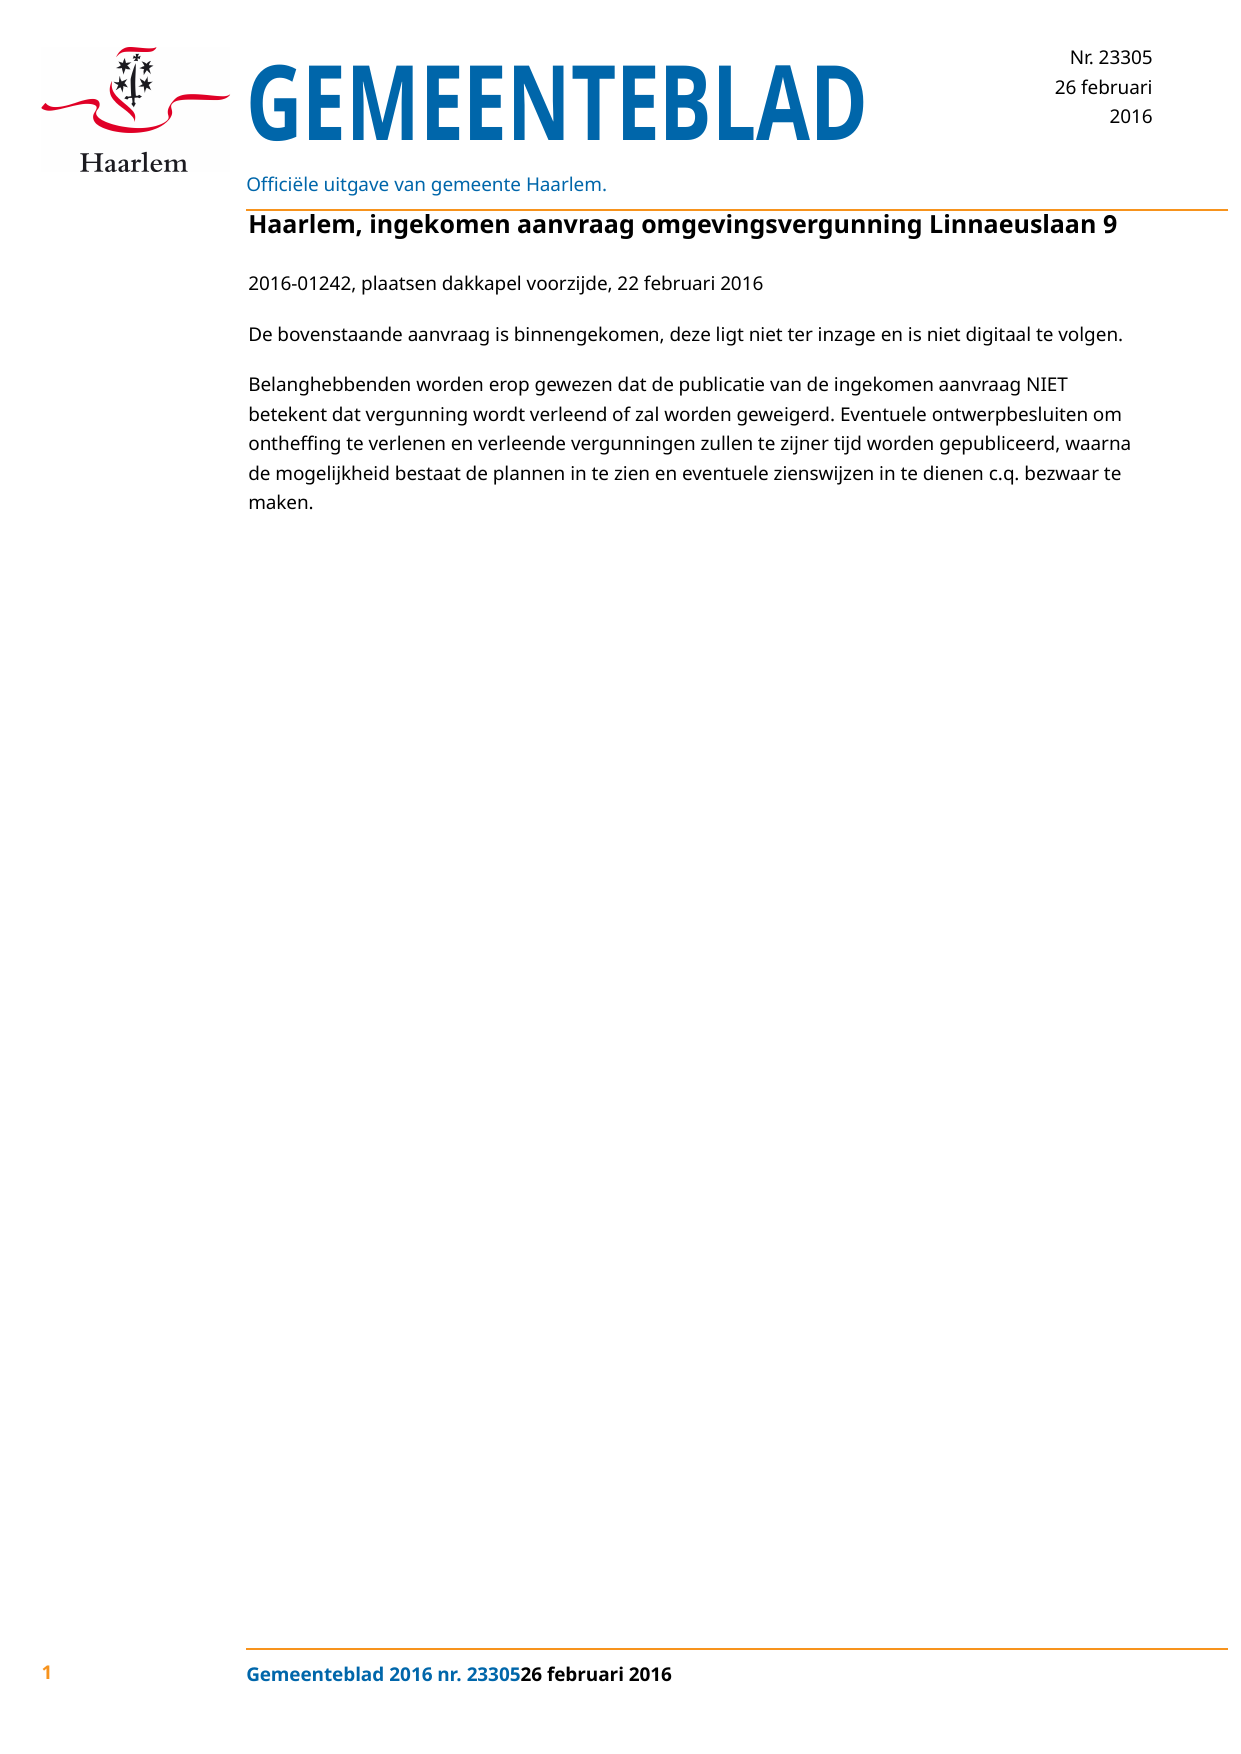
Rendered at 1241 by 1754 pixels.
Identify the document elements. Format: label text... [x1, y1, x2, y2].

text Haarlem, ingekomen aanvraag omgevingsvergunning Linnaeuslaan 9 [248, 211, 1152, 241]
picture [41, 47, 231, 172]
text De bovenstaande aanvraag is binnengekomen, deze ligt niet ter inzage en is niet digitaal te volgen. [248, 321, 1152, 346]
text 2016-01242, plaatsen dakkapel voorzijde, 22 februari 2016 [248, 270, 1152, 296]
text Belanghebbenden worden erop gewezen dat de publicatie van de ingekomen aanvraag NIET betekent dat vergunning wordt verleend of zal worden geweigerd. Eventuele ontwerpbesluiten om ontheffing te verlenen en verleende vergunningen zullen te zijner tijd worden gepubliceerd, waarna de mogelijkheid bestaat de plannen in te zien en eventuele zienswijzen in te dienen c.q. bezwaar te maken. [248, 371, 1152, 515]
